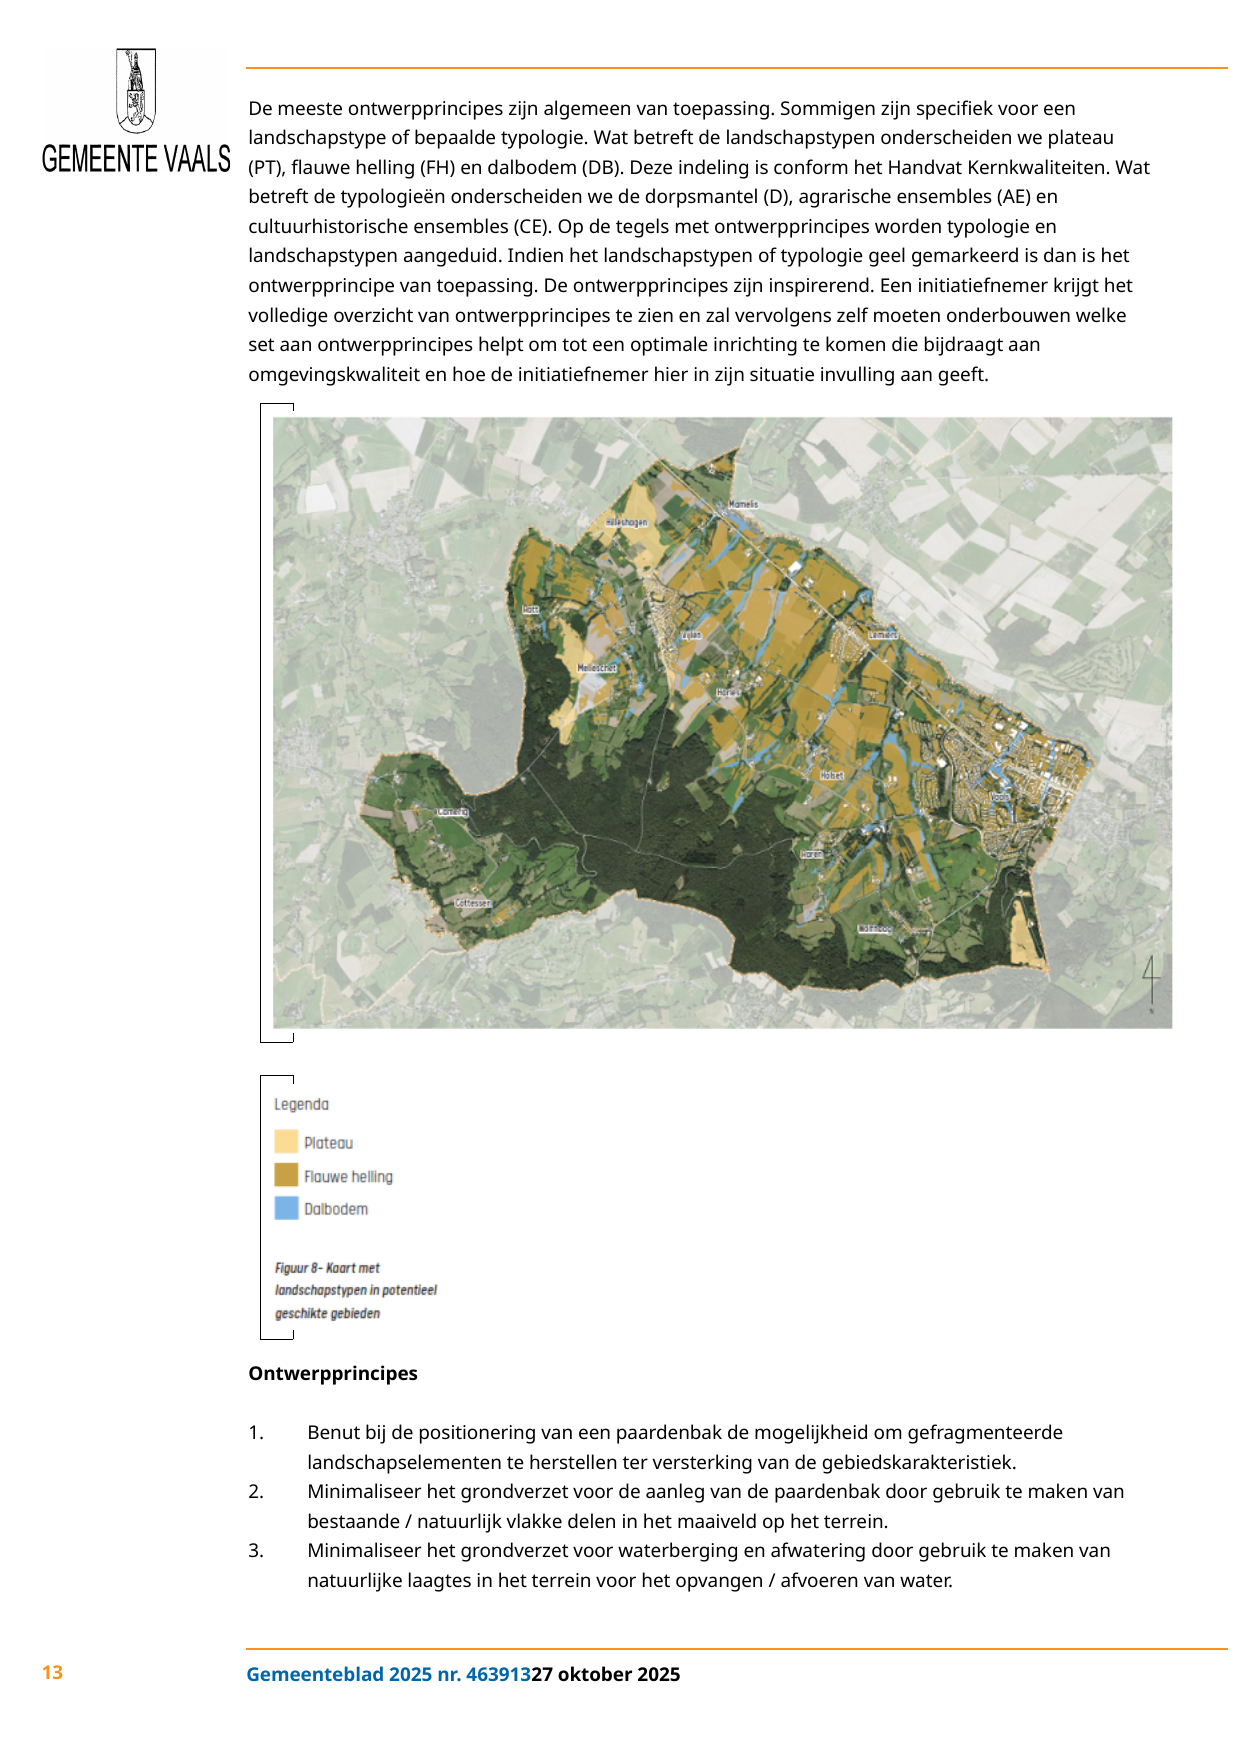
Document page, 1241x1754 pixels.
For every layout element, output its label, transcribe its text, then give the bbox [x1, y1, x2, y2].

picture [268, 1084, 447, 1330]
picture [268, 411, 1173, 1033]
picture [41, 47, 231, 172]
list Minimaliseer het grondverzet voor waterberging en afwatering door gebruik te maken van natuurlijke laagtes in het terrein voor het opvangen / afvoeren van water. [248, 1538, 1152, 1593]
list Minimaliseer het grondverzet voor de aanleg van de paardenbak door gebruik te maken van bestaande / natuurlijk vlakke delen in het maaiveld op het terrein. [248, 1478, 1152, 1534]
list Benut bij de positionering van een paardenbak de mogelijkheid om gefragmenteerde landschapselementen te herstellen ter versterking van de gebiedskarakteristiek. [248, 1419, 1152, 1474]
text Ontwerpprincipes [248, 1360, 1152, 1386]
text De meeste ontwerpprincipes zijn algemeen van toepassing. Sommigen zijn specifiek voor een landschapstype of bepaalde typologie. Wat betreft de landschapstypen onderscheiden we plateau (PT), flauwe helling (FH) en dalbodem (DB). Deze indeling is conform het Handvat Kernkwaliteiten. Wat betreft de typologieën onderscheiden we de dorpsmantel (D), agrarische ensembles (AE) en cultuurhistorische ensembles (CE). Op de tegels met ontwerpprincipes worden typologie en landschapstypen aangeduid. Indien het landschapstypen of typologie geel gemarkeerd is dan is het ontwerpprincipe van toepassing. De ontwerpprincipes zijn inspirerend. Een initiatiefnemer krijgt het volledige overzicht van ontwerpprincipes te zien en zal vervolgens zelf moeten onderbouwen welke set aan ontwerpprincipes helpt om tot een optimale inrichting te komen die bijdraagt aan omgevingskwaliteit en hoe de initiatiefnemer hier in zijn situatie invulling aan geeft. [248, 95, 1152, 387]
